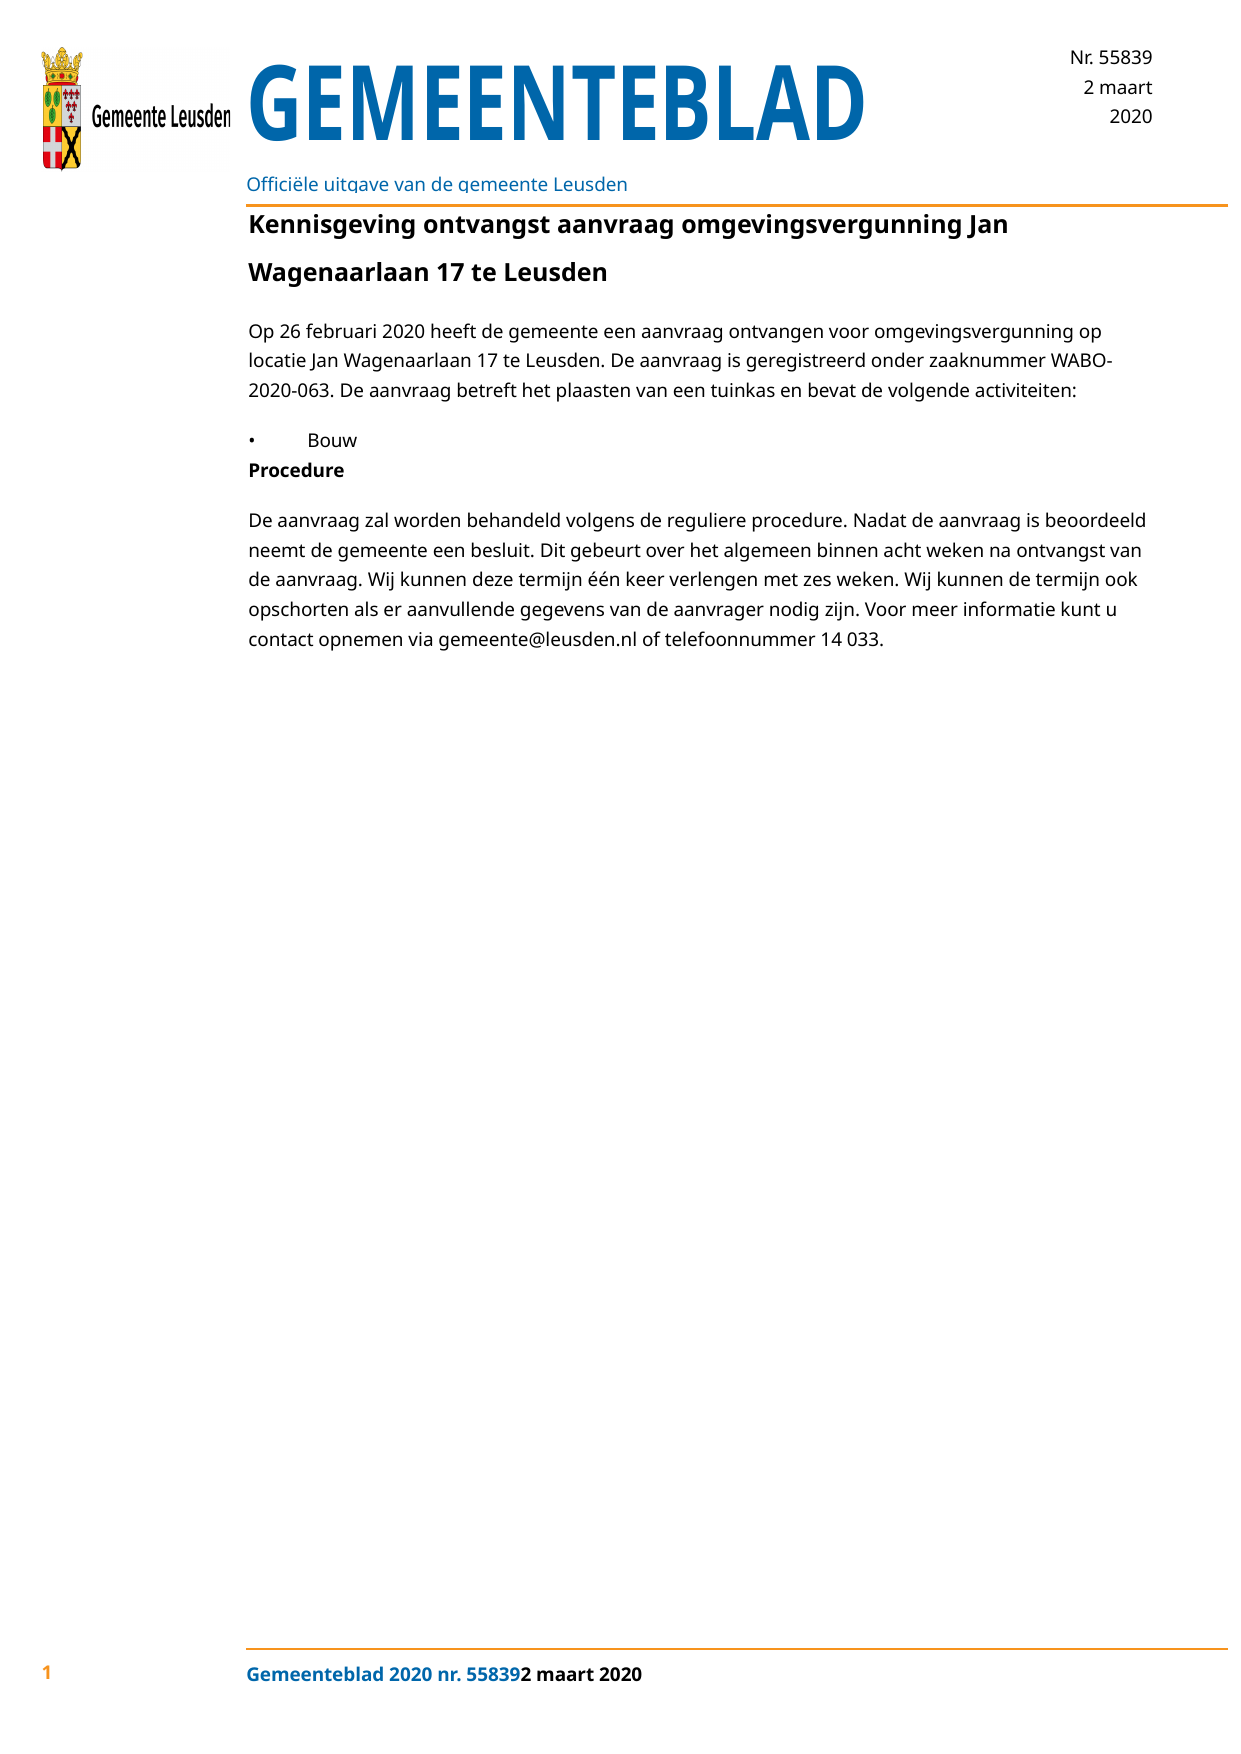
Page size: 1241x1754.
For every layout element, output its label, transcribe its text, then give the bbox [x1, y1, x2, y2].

list Bouw [248, 427, 1152, 453]
picture [41, 47, 231, 172]
text De aanvraag zal worden behandeld volgens de reguliere procedure. Nadat de aanvraag is beoordeeld neemt de gemeente een besluit. Dit gebeurt over het algemeen binnen acht weken na ontvangst van de aanvraag. Wij kunnen deze termijn één keer verlengen met zes weken. Wij kunnen de termijn ook opschorten als er aanvullende gegevens van de aanvrager nodig zijn. Voor meer informatie kunt u contact opnemen via gemeente@leusden.nl of telefoonnummer 14 033. [248, 507, 1152, 652]
text Procedure [248, 457, 1152, 483]
text Op 26 februari 2020 heeft de gemeente een aanvraag ontvangen voor omgevingsvergunning op locatie Jan Wagenaarlaan 17 te Leusden. De aanvraag is geregistreerd onder zaaknummer WABO-2020-063. De aanvraag betreft het plaasten van een tuinkas en bevat de volgende activiteiten: [248, 318, 1152, 403]
text Kennisgeving ontvangst aanvraag omgevingsvergunning Jan Wagenaarlaan 17 te Leusden [248, 207, 1152, 288]
